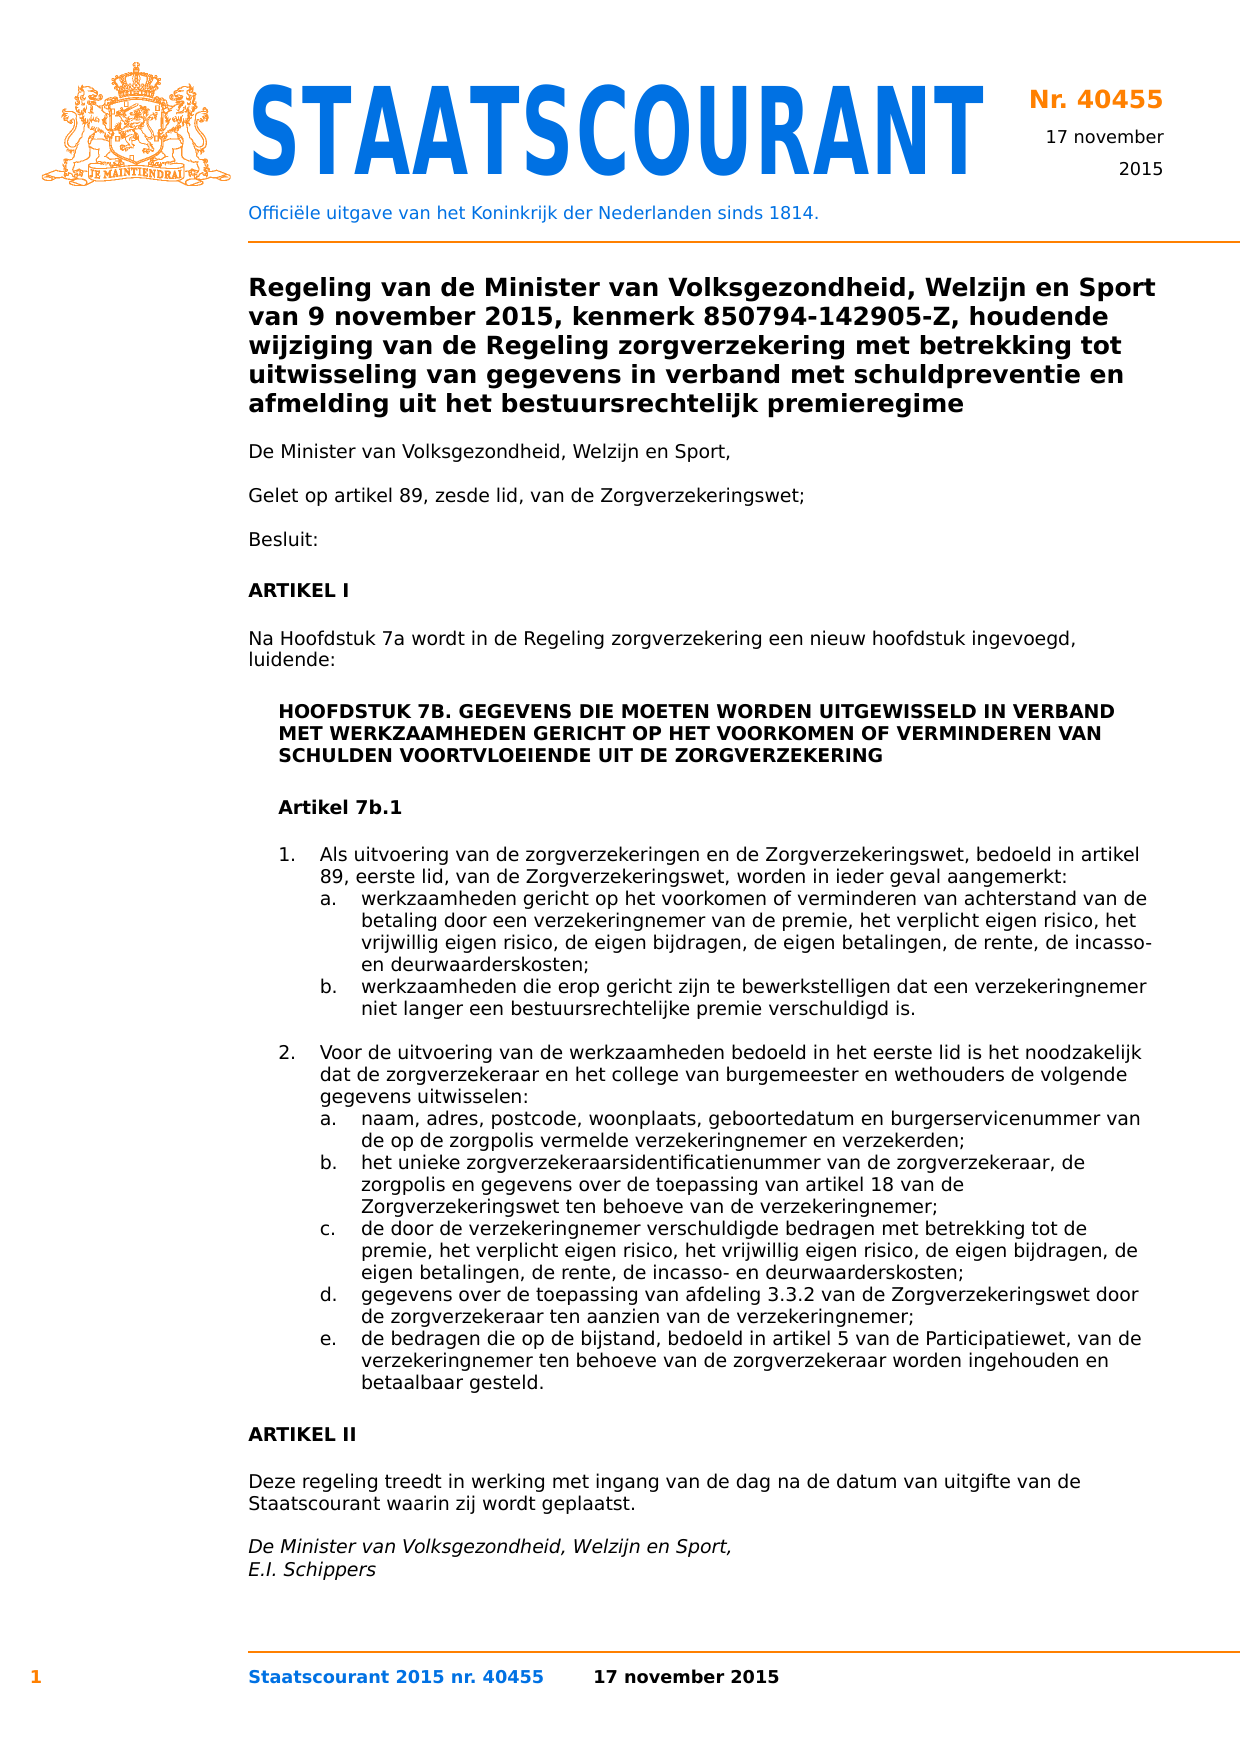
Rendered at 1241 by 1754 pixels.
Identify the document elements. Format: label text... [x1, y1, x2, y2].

table_cell 17 november [998, 121, 1240, 153]
subtitle Artikel 7b.1 [278, 797, 1163, 819]
text De Minister van Volksgezondheid, Welzijn en Sport, E.I. Schippers [248, 1536, 1163, 1580]
table_header STAATSCOURANT [248, 62, 998, 203]
subtitle Regeling van de Minister van Volksgezondheid, Welzijn en Sport van 9 november 2015, kenmerk 850794-142905-Z, houdende wijziging van de Regeling zorgverzekering met betrekking tot uitwisseling van gegevens in verband met schuldpreventie en afmelding uit het bestuursrechtelijk premieregime [248, 273, 1163, 419]
text a. naam, adres, postcode, woonplaats, geboortedatum en burgerservicenummer van de op de zorgpolis vermelde verzekeringnemer en verzekerden; [319, 1108, 1163, 1152]
text d. gegevens over de toepassing van afdeling 3.3.2 van de Zorgverzekeringswet door de zorgverzekeraar ten aanzien van de verzekeringnemer; [319, 1284, 1163, 1328]
text De Minister van Volksgezondheid, Welzijn en Sport, [248, 441, 1163, 463]
text b. het unieke zorgverzekeraarsidentificatienummer van de zorgverzekeraar, de zorgpolis en gegevens over de toepassing van artikel 18 van de Zorgverzekeringswet ten behoeve van de verzekeringnemer; [319, 1152, 1163, 1218]
text Gelet op artikel 89, zesde lid, van de Zorgverzekeringswet; [248, 484, 1163, 507]
table_cell 2015 [998, 153, 1240, 203]
subtitle HOOFDSTUK 7B. GEGEVENS DIE MOETEN WORDEN UITGEWISSELD IN VERBAND MET WERKZAAMHEDEN GERICHT OP HET VOORKOMEN OF VERMINDEREN VAN SCHULDEN VOORTVLOEIENDE UIT DE ZORGVERZEKERING [278, 701, 1163, 767]
subtitle ARTIKEL II [248, 1424, 1163, 1446]
text Besluit: [248, 528, 1163, 550]
text Na Hoofdstuk 7a wordt in de Regeling zorgverzekering een nieuw hoofdstuk ingevoegd, luidende: [248, 627, 1163, 671]
subtitle ARTIKEL I [248, 580, 1163, 602]
table_cell Officiële uitgave van het Koninkrijk der Nederlanden sinds 1814. [248, 203, 1240, 241]
text 1. Als uitvoering van de zorgverzekeringen en de Zorgverzekeringswet, bedoeld in artikel 89, eerste lid, van de Zorgverzekeringswet, worden in ieder geval aangemerkt: [278, 844, 1163, 888]
text 2. Voor de uitvoering van de werkzaamheden bedoeld in het eerste lid is het noodzakelijk dat de zorgverzekeraar en het college van burgemeester en wethouders de volgende gegevens uitwisselen: [278, 1042, 1163, 1108]
text e. de bedragen die op de bijstand, bedoeld in artikel 5 van de Participatiewet, van de verzekeringnemer ten behoeve van de zorgverzekeraar worden ingehouden en betaalbaar gesteld. [319, 1328, 1163, 1394]
text b. werkzaamheden die erop gericht zijn te bewerkstelligen dat een verzekeringnemer niet langer een bestuursrechtelijke premie verschuldigd is. [319, 976, 1163, 1020]
table_header Nr. 40455 [998, 62, 1240, 121]
text a. werkzaamheden gericht op het voorkomen of verminderen van achterstand van de betaling door een verzekeringnemer van de premie, het verplicht eigen risico, het vrijwillig eigen risico, de eigen bijdragen, de eigen betalingen, de rente, de incasso- en deurwaarderskosten; [319, 888, 1163, 976]
picture [41, 62, 231, 186]
text c. de door de verzekeringnemer verschuldigde bedragen met betrekking tot de premie, het verplicht eigen risico, het vrijwillig eigen risico, de eigen bijdragen, de eigen betalingen, de rente, de incasso- en deurwaarderskosten; [319, 1218, 1163, 1284]
table_header [25, 62, 248, 241]
text Deze regeling treedt in werking met ingang van de dag na de datum van uitgifte van de Staatscourant waarin zij wordt geplaatst. [248, 1471, 1163, 1514]
